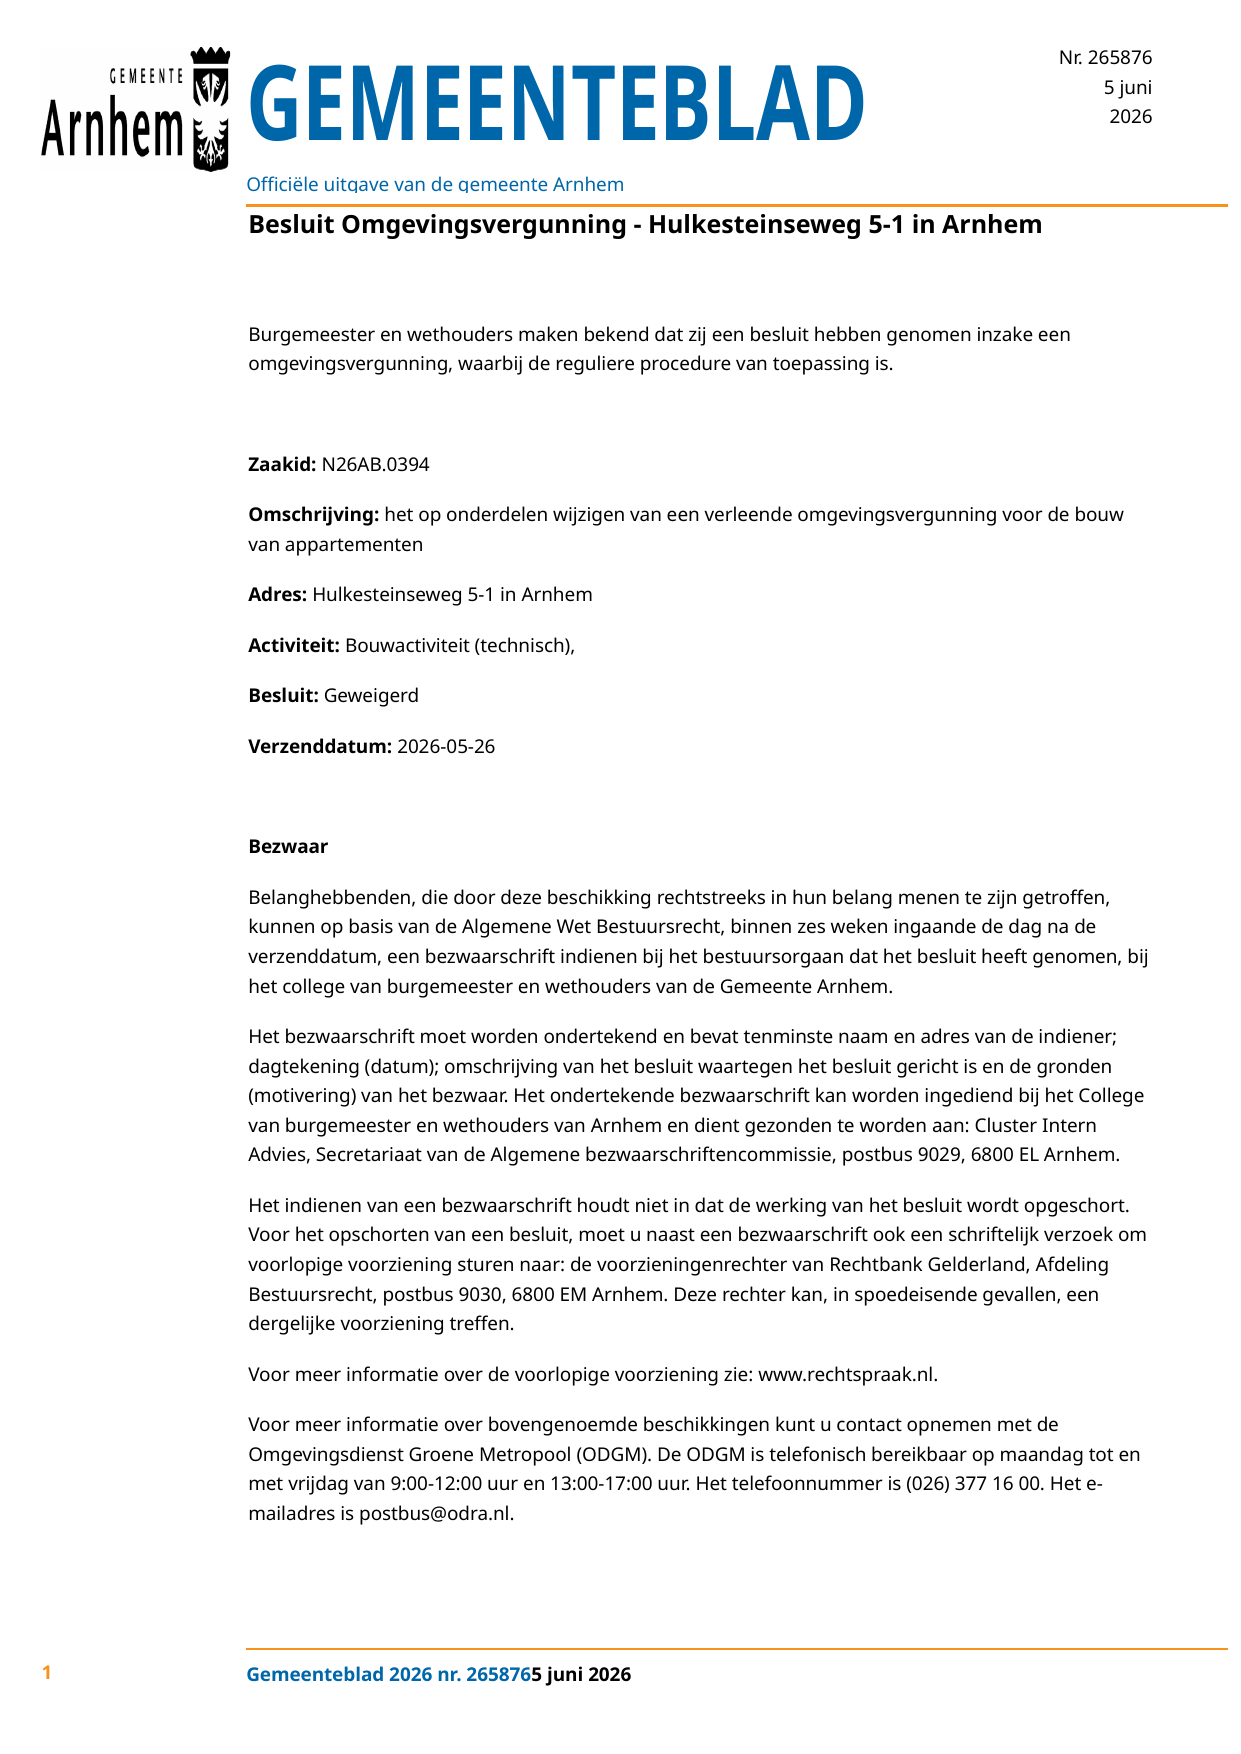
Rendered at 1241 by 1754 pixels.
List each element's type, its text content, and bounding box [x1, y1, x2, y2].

text Besluit: Geweigerd [248, 682, 1152, 708]
text Besluit Omgevingsvergunning - Hulkesteinseweg 5-1 in Arnhem [248, 207, 1152, 241]
text Voor meer informatie over bovengenoemde beschikkingen kunt u contact opnemen met de Omgevingsdienst Groene Metropool (ODGM). De ODGM is telefonisch bereikbaar op maandag tot en met vrijdag van 9:00-12:00 uur en 13:00-17:00 uur. Het telefoonnummer is (026) 377 16 00. Het e-mailadres is postbus@odra.nl. [248, 1411, 1152, 1526]
picture [41, 47, 231, 172]
text Activiteit: Bouwactiviteit (technisch), [248, 632, 1152, 658]
text Verzenddatum: 2026-05-26 [248, 733, 1152, 758]
text Belanghebbenden, die door deze beschikking rechtstreeks in hun belang menen te zijn getroffen, kunnen op basis van de Algemene Wet Bestuursrecht, binnen zes weken ingaande de dag na de verzenddatum, een bezwaarschrift indienen bij het bestuursorgaan dat het besluit heeft genomen, bij het college van burgemeester en wethouders van de Gemeente Arnhem. [248, 884, 1152, 998]
text Bezwaar [248, 834, 1152, 859]
text Het indienen van een bezwaarschrift houdt niet in dat de werking van het besluit wordt opgeschort. Voor het opschorten van een besluit, moet u naast een bezwaarschrift ook een schriftelijk verzoek om voorlopige voorziening sturen naar: de voorzieningenrechter van Rechtbank Gelderland, Afdeling Bestuursrecht, postbus 9030, 6800 EM Arnhem. Deze rechter kan, in spoedeisende gevallen, een dergelijke voorziening treffen. [248, 1192, 1152, 1336]
text Burgemeester en wethouders maken bekend dat zij een besluit hebben genomen inzake een omgevingsvergunning, waarbij de reguliere procedure van toepassing is. [248, 321, 1152, 376]
text Adres: Hulkesteinseweg 5-1 in Arnhem [248, 582, 1152, 607]
text Omschrijving: het op onderdelen wijzigen van een verleende omgevingsvergunning voor de bouw van appartementen [248, 502, 1152, 557]
text Het bezwaarschrift moet worden ondertekend en bevat tenminste naam en adres van de indiener; dagtekening (datum); omschrijving van het besluit waartegen het besluit gericht is en de gronden (motivering) van het bezwaar. Het ondertekende bezwaarschrift kan worden ingediend bij het College van burgemeester en wethouders van Arnhem en dient gezonden te worden aan: Cluster Intern Advies, Secretariaat van de Algemene bezwaarschriftencommissie, postbus 9029, 6800 EL Arnhem. [248, 1023, 1152, 1167]
text Voor meer informatie over de voorlopige voorziening zie: www.rechtspraak.nl. [248, 1361, 1152, 1386]
text Zaakid: N26AB.0394 [248, 451, 1152, 477]
